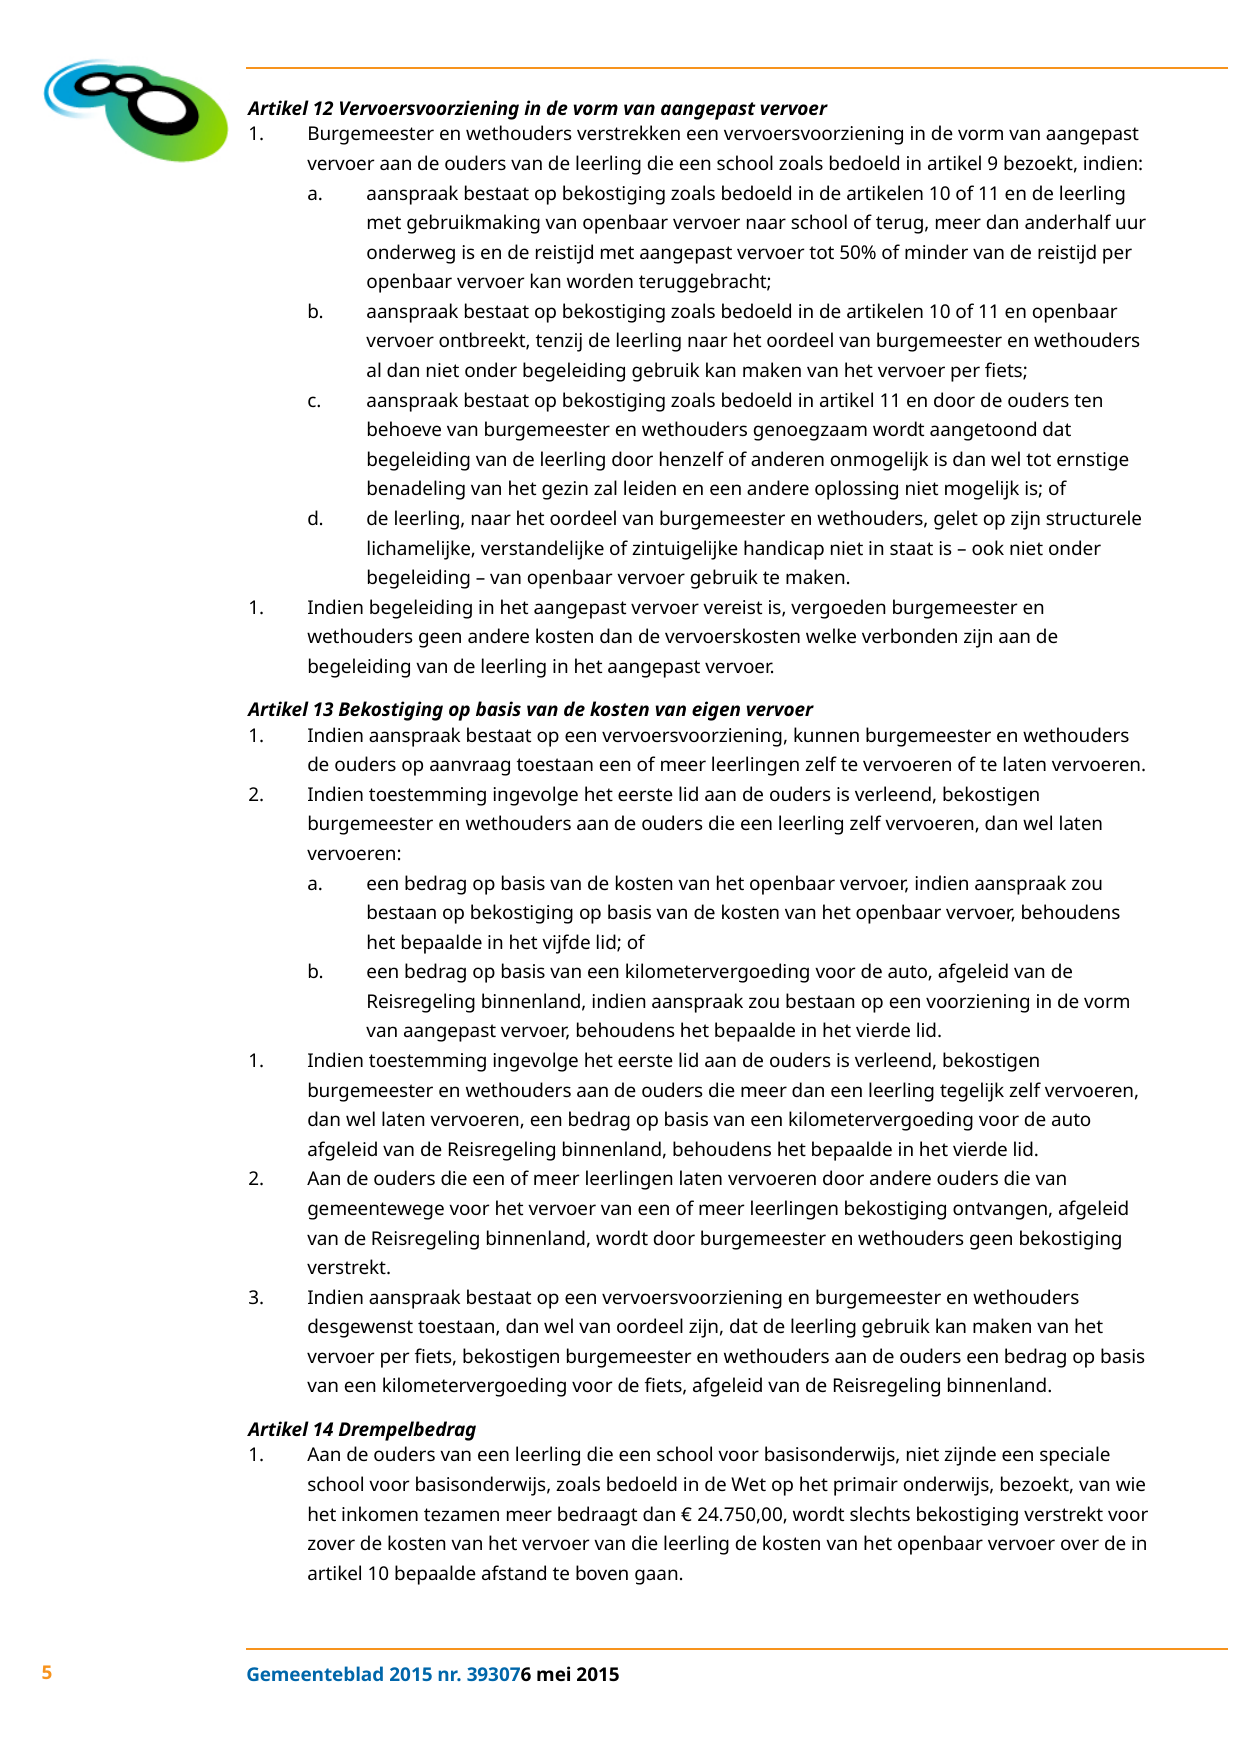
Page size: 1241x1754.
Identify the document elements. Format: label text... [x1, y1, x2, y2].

list de leerling, naar het oordeel van burgemeester en wethouders, gelet op zijn structurele lichamelijke, verstandelijke of zintuigelijke handicap niet in staat is – ook niet onder begeleiding – van openbaar vervoer gebruik te maken. [307, 505, 1152, 590]
list Indien aanspraak bestaat op een vervoersvoorziening en burgemeester en wethouders desgewenst toestaan, dan wel van oordeel zijn, dat de leerling gebruik kan maken van het vervoer per fiets, bekostigen burgemeester en wethouders aan de ouders een bedrag op basis van een kilometervergoeding voor de fiets, afgeleid van de Reisregeling binnenland. [248, 1284, 1152, 1398]
text Artikel 14 Drempelbedrag [248, 1416, 1152, 1442]
list Indien begeleiding in het aangepast vervoer vereist is, vergoeden burgemeester en wethouders geen andere kosten dan de vervoerskosten welke verbonden zijn aan de begeleiding van de leerling in het aangepast vervoer. [248, 594, 1152, 679]
list aanspraak bestaat op bekostiging zoals bedoeld in artikel 11 en door de ouders ten behoeve van burgemeester en wethouders genoegzaam wordt aangetoond dat begeleiding van de leerling door henzelf of anderen onmogelijk is dan wel tot ernstige benadeling van het gezin zal leiden en een andere oplossing niet mogelijk is; of [307, 387, 1152, 501]
text Artikel 12 Vervoersvoorziening in de vorm van aangepast vervoer [248, 95, 1152, 121]
list aanspraak bestaat op bekostiging zoals bedoeld in de artikelen 10 of 11 en de leerling met gebruikmaking van openbaar vervoer naar school of terug, meer dan anderhalf uur onderweg is en de reistijd met aangepast vervoer tot 50% of minder van de reistijd per openbaar vervoer kan worden teruggebracht; [307, 180, 1152, 294]
list een bedrag op basis van een kilometervergoeding voor de auto, afgeleid van de Reisregeling binnenland, indien aanspraak zou bestaan op een voorziening in de vorm van aangepast vervoer, behoudens het bepaalde in het vierde lid. [307, 958, 1152, 1043]
list Aan de ouders die een of meer leerlingen laten vervoeren door andere ouders die van gemeentewege voor het vervoer van een of meer leerlingen bekostiging ontvangen, afgeleid van de Reisregeling binnenland, wordt door burgemeester en wethouders geen bekostiging verstrekt. [248, 1166, 1152, 1280]
text Artikel 13 Bekostiging op basis van de kosten van eigen vervoer [248, 696, 1152, 722]
list een bedrag op basis van de kosten van het openbaar vervoer, indien aanspraak zou bestaan op bekostiging op basis van de kosten van het openbaar vervoer, behoudens het bepaalde in het vijfde lid; of [307, 870, 1152, 955]
list Aan de ouders van een leerling die een school voor basisonderwijs, niet zijnde een speciale school voor basisonderwijs, zoals bedoeld in de Wet op het primair onderwijs, bezoekt, van wie het inkomen tezamen meer bedraagt dan € 24.750,00, wordt slechts bekostiging verstrekt voor zover de kosten van het vervoer van die leerling de kosten van het openbaar vervoer over de in artikel 10 bepaalde afstand te boven gaan. [248, 1442, 1152, 1586]
list Burgemeester en wethouders verstrekken een vervoersvoorziening in de vorm van aangepast vervoer aan de ouders van de leerling die een school zoals bedoeld in artikel 9 bezoekt, indien: [248, 121, 1152, 176]
list Indien toestemming ingevolge het eerste lid aan de ouders is verleend, bekostigen burgemeester en wethouders aan de ouders die een leerling zelf vervoeren, dan wel laten vervoeren: [248, 781, 1152, 866]
list Indien aanspraak bestaat op een vervoersvoorziening, kunnen burgemeester en wethouders de ouders op aanvraag toestaan een of meer leerlingen zelf te vervoeren of te laten vervoeren. [248, 722, 1152, 777]
picture [41, 47, 231, 172]
list aanspraak bestaat op bekostiging zoals bedoeld in de artikelen 10 of 11 en openbaar vervoer ontbreekt, tenzij de leerling naar het oordeel van burgemeester en wethouders al dan niet onder begeleiding gebruik kan maken van het vervoer per fiets; [307, 298, 1152, 383]
list Indien toestemming ingevolge het eerste lid aan de ouders is verleend, bekostigen burgemeester en wethouders aan de ouders die meer dan een leerling tegelijk zelf vervoeren, dan wel laten vervoeren, een bedrag op basis van een kilometervergoeding voor de auto afgeleid van de Reisregeling binnenland, behoudens het bepaalde in het vierde lid. [248, 1047, 1152, 1162]
